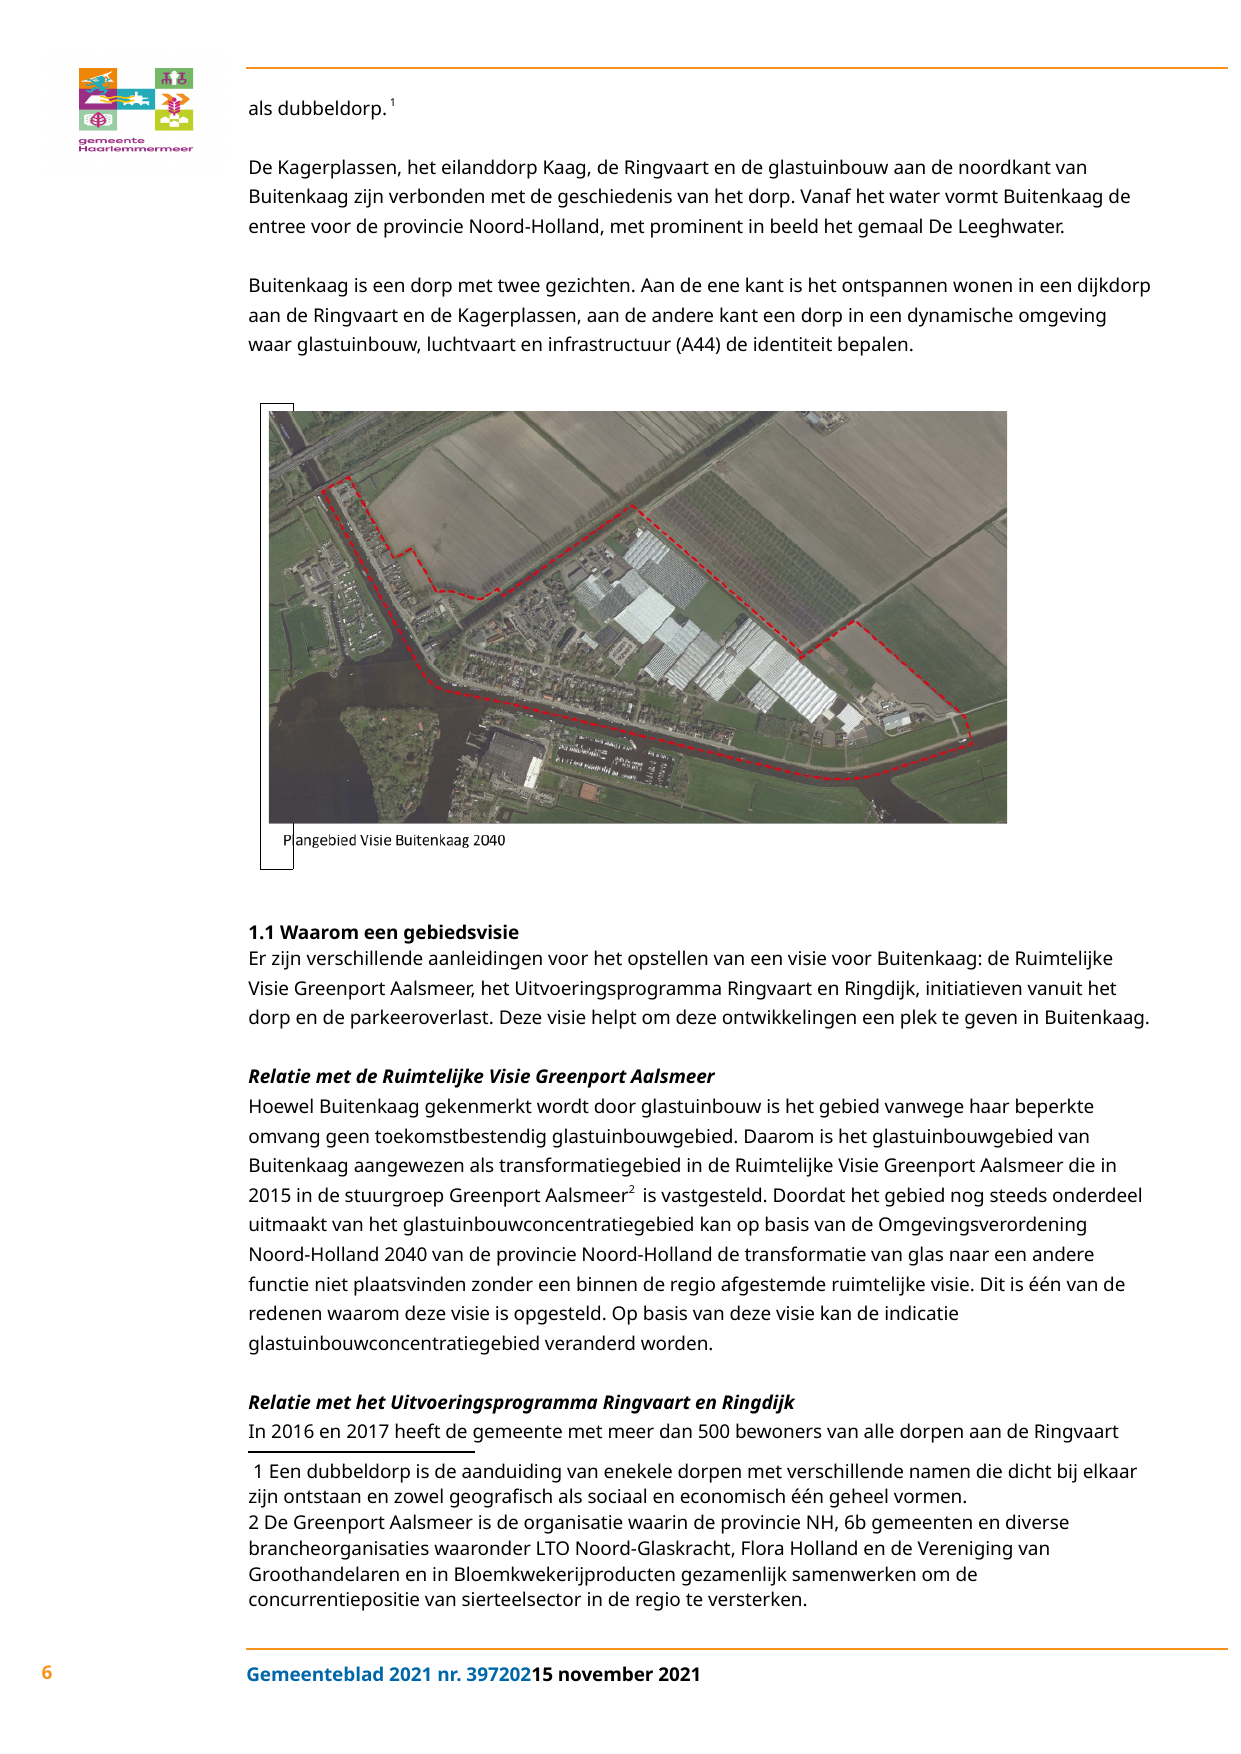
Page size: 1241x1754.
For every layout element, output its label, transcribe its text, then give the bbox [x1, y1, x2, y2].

text Hoewel Buitenkaag gekenmerkt wordt door glastuinbouw is het gebied vanwege haar beperkte omvang geen toekomstbestendig glastuinbouwgebied. Daarom is het glastuinbouwgebied van Buitenkaag aangewezen als transformatiegebied in de Ruimtelijke Visie Greenport Aalsmeer die in 2015 in de stuurgroep Greenport Aalsmeer is vastgesteld. Doordat het gebied nog steeds onderdeel uitmaakt van het glastuinbouwconcentratiegebied kan op basis van de Omgevingsverordening Noord-Holland 2040 van de provincie Noord-Holland de transformatie van glas naar een andere functie niet plaatsvinden zonder een binnen de regio afgestemde ruimtelijke visie. Dit is één van de redenen waarom deze visie is opgesteld. Op basis van deze visie kan de indicatie glastuinbouwconcentratiegebied veranderd worden. [248, 1093, 1152, 1356]
text Relatie met het Uitvoeringsprogramma Ringvaart en Ringdijk [248, 1389, 1152, 1415]
text Buitenkaag is een dorp met twee gezichten. Aan de ene kant is het ontspannen wonen in een dijkdorp aan de Ringvaart en de Kagerplassen, aan de andere kant een dorp in een dynamische omgeving waar glastuinbouw, luchtvaart en infrastructuur (A44) de identiteit bepalen. [248, 272, 1152, 357]
text De Kagerplassen, het eilanddorp Kaag, de Ringvaart en de glastuinbouw aan de noordkant van Buitenkaag zijn verbonden met de geschiedenis van het dorp. Vanaf het water vormt Buitenkaag de entree voor de provincie Noord-Holland, met prominent in beeld het gemaal De Leeghwater. [248, 154, 1152, 239]
text Relatie met de Ruimtelijke Visie Greenport Aalsmeer [248, 1064, 1152, 1089]
text Er zijn verschillende aanleidingen voor het opstellen van een visie voor Buitenkaag: de Ruimtelijke Visie Greenport Aalsmeer, het Uitvoeringsprogramma Ringvaart en Ringdijk, initiatieven vanuit het dorp en de parkeeroverlast. Deze visie helpt om deze ontwikkelingen een plek te geven in Buitenkaag. [248, 945, 1152, 1030]
picture [268, 411, 1008, 860]
text als dubbeldorp. [248, 95, 1152, 121]
text In 2016 en 2017 heeft de gemeente met meer dan 500 bewoners van alle dorpen aan de Ringvaart [248, 1419, 1152, 1444]
text 1.1 Waarom een gebiedsvisie [248, 919, 1152, 945]
text De Greenport Aalsmeer is de organisatie waarin de provincie NH, 6b gemeenten en diverse brancheorganisaties waaronder LTO Noord-Glaskracht, Flora Holland en de Vereniging van Groothandelaren en in Bloemkwekerijproducten gezamenlijk samenwerken om de concurrentiepositie van sierteelsector in de regio te versterken. [248, 1509, 1152, 1612]
picture [41, 47, 231, 172]
text Een dubbeldorp is de aanduiding van enekele dorpen met verschillende namen die dicht bij elkaar zijn ontstaan en zowel geografisch als sociaal en economisch één geheel vormen. [248, 1458, 1152, 1509]
